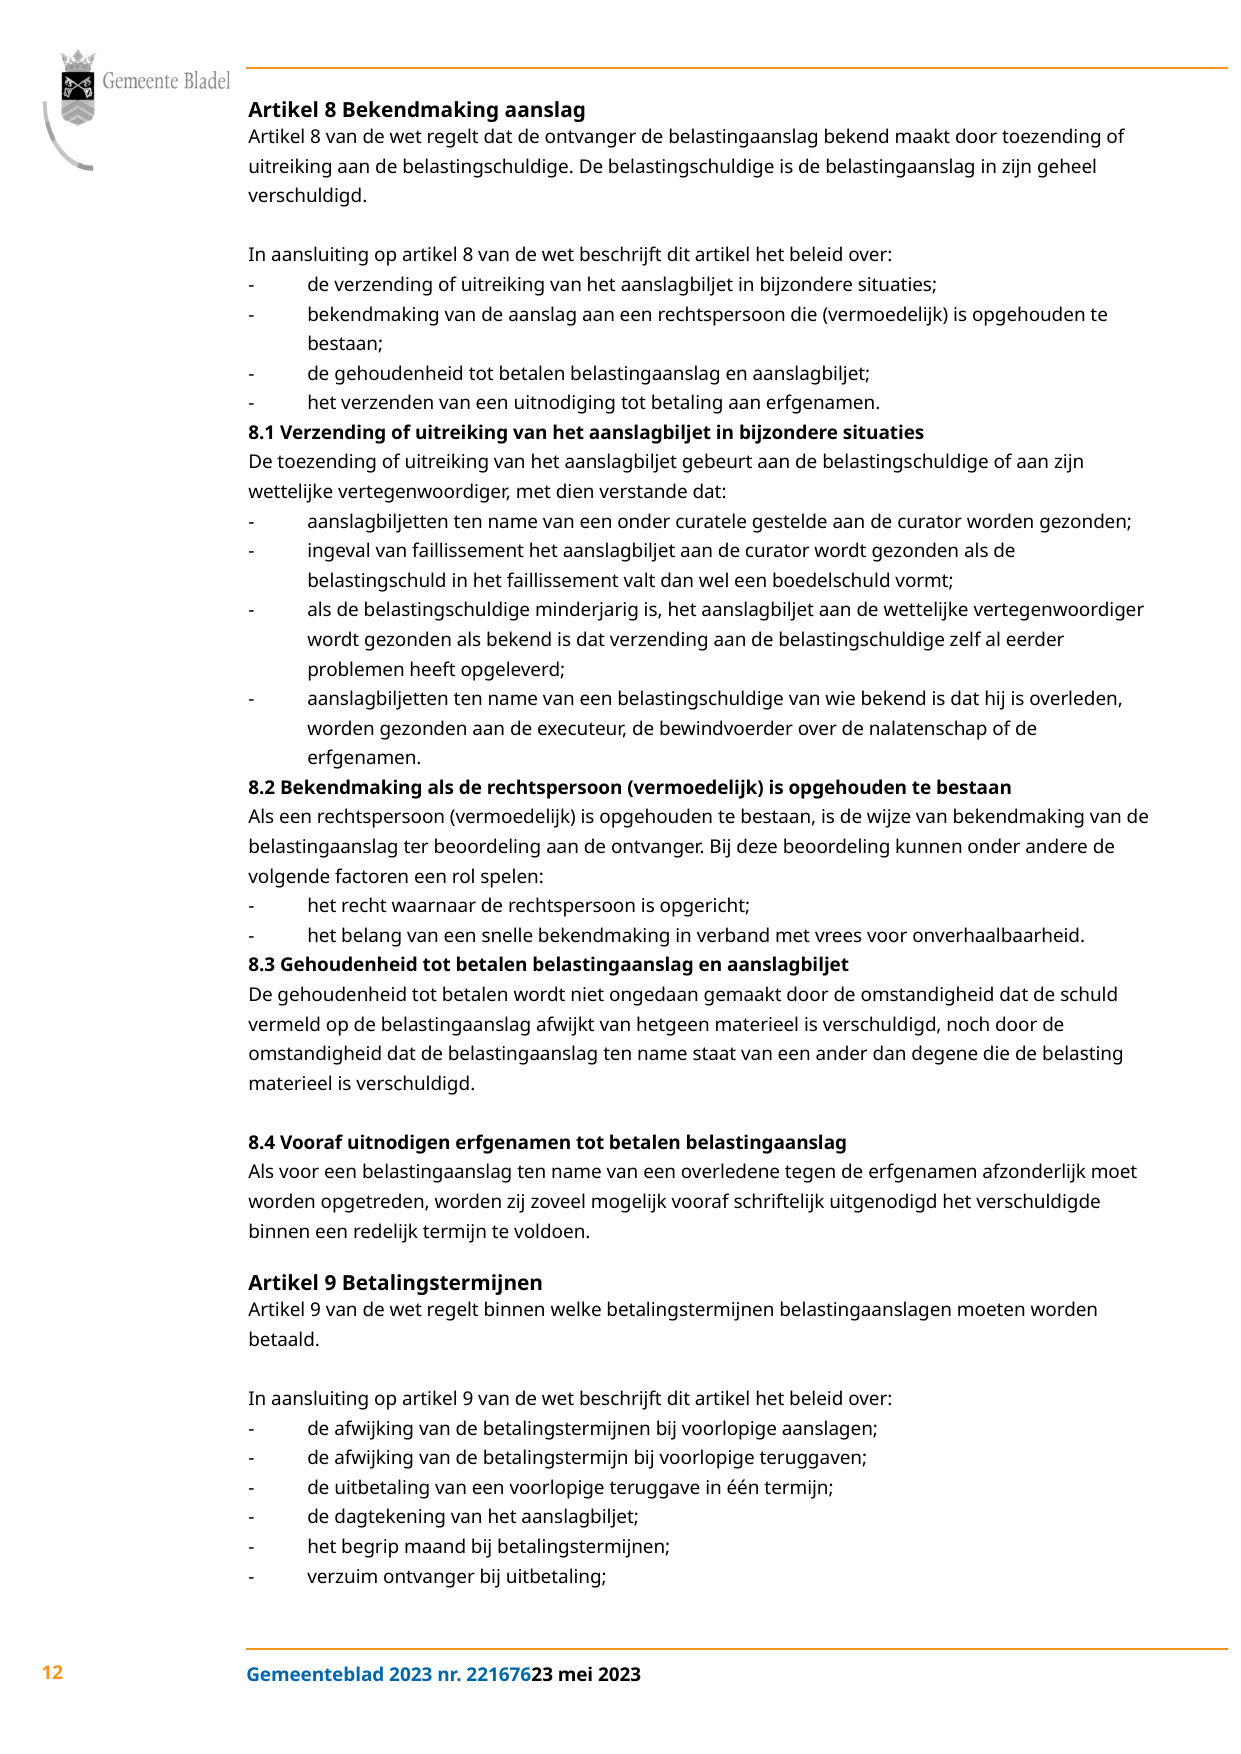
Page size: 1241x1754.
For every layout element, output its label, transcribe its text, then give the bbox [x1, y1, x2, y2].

text 8.1 Verzending of uitreiking van het aanslagbiljet in bijzondere situaties [248, 419, 1152, 445]
text 8.3 Gehoudenheid tot betalen belastingaanslag en aanslagbiljet [248, 952, 1152, 977]
list de dagtekening van het aanslagbiljet; [248, 1504, 1152, 1529]
text Artikel 8 Bekendmaking aanslag [248, 95, 1152, 123]
list het belang van een snelle bekendmaking in verband met vrees voor onverhaalbaarheid. [248, 922, 1152, 948]
list als de belastingschuldige minderjarig is, het aanslagbiljet aan de wettelijke vertegenwoordiger wordt gezonden als bekend is dat verzending aan de belastingschuldige zelf al eerder problemen heeft opgeleverd; [248, 597, 1152, 681]
text 8.4 Vooraf uitnodigen erfgenamen tot betalen belastingaanslag [248, 1129, 1152, 1155]
text De toezending of uitreiking van het aanslagbiljet gebeurt aan de belastingschuldige of aan zijn wettelijke vertegenwoordiger, met dien verstande dat: [248, 449, 1152, 504]
list het verzenden van een uitnodiging tot betaling aan erfgenamen. [248, 389, 1152, 415]
text Als voor een belastingaanslag ten name van een overledene tegen de erfgenamen afzonderlijk moet worden opgetreden, worden zij zoveel mogelijk vooraf schriftelijk uitgenodigd het verschuldigde binnen een redelijk termijn te voldoen. [248, 1159, 1152, 1243]
list de afwijking van de betalingstermijnen bij voorlopige aanslagen; [248, 1415, 1152, 1441]
text 8.2 Bekendmaking als de rechtspersoon (vermoedelijk) is opgehouden te bestaan [248, 774, 1152, 800]
text Artikel 9 Betalingstermijnen [248, 1268, 1152, 1297]
text De gehoudenheid tot betalen wordt niet ongedaan gemaakt door de omstandigheid dat de schuld vermeld op de belastingaanslag afwijkt van hetgeen materieel is verschuldigd, noch door de omstandigheid dat de belastingaanslag ten name staat van een ander dan degene die de belasting materieel is verschuldigd. [248, 981, 1152, 1096]
list de gehoudenheid tot betalen belastingaanslag en aanslagbiljet; [248, 360, 1152, 386]
list aanslagbiljetten ten name van een belastingschuldige van wie bekend is dat hij is overleden, worden gezonden aan de executeur, de bewindvoerder over de nalatenschap of de erfgenamen. [248, 685, 1152, 770]
picture [41, 47, 231, 172]
list de uitbetaling van een voorlopige teruggave in één termijn; [248, 1474, 1152, 1500]
list aanslagbiljetten ten name van een onder curatele gestelde aan de curator worden gezonden; [248, 508, 1152, 533]
list verzuim ontvanger bij uitbetaling; [248, 1563, 1152, 1589]
text In aansluiting op artikel 9 van de wet beschrijft dit artikel het beleid over: [248, 1385, 1152, 1411]
list ingeval van faillissement het aanslagbiljet aan de curator wordt gezonden als de belastingschuld in het faillissement valt dan wel een boedelschuld vormt; [248, 537, 1152, 593]
list de afwijking van de betalingstermijn bij voorlopige teruggaven; [248, 1444, 1152, 1470]
text Als een rechtspersoon (vermoedelijk) is opgehouden te bestaan, is de wijze van bekendmaking van de belastingaanslag ter beoordeling aan de ontvanger. Bij deze beoordeling kunnen onder andere de volgende factoren een rol spelen: [248, 804, 1152, 888]
text Artikel 8 van de wet regelt dat de ontvanger de belastingaanslag bekend maakt door toezending of uitreiking aan de belastingschuldige. De belastingschuldige is de belastingaanslag in zijn geheel verschuldigd. [248, 123, 1152, 208]
list het recht waarnaar de rechtspersoon is opgericht; [248, 892, 1152, 918]
text In aansluiting op artikel 8 van de wet beschrijft dit artikel het beleid over: [248, 242, 1152, 267]
text Artikel 9 van de wet regelt binnen welke betalingstermijnen belastingaanslagen moeten worden betaald. [248, 1297, 1152, 1352]
list de verzending of uitreiking van het aanslagbiljet in bijzondere situaties; [248, 271, 1152, 297]
list bekendmaking van de aanslag aan een rechtspersoon die (vermoedelijk) is opgehouden te bestaan; [248, 301, 1152, 356]
list het begrip maand bij betalingstermijnen; [248, 1533, 1152, 1559]
